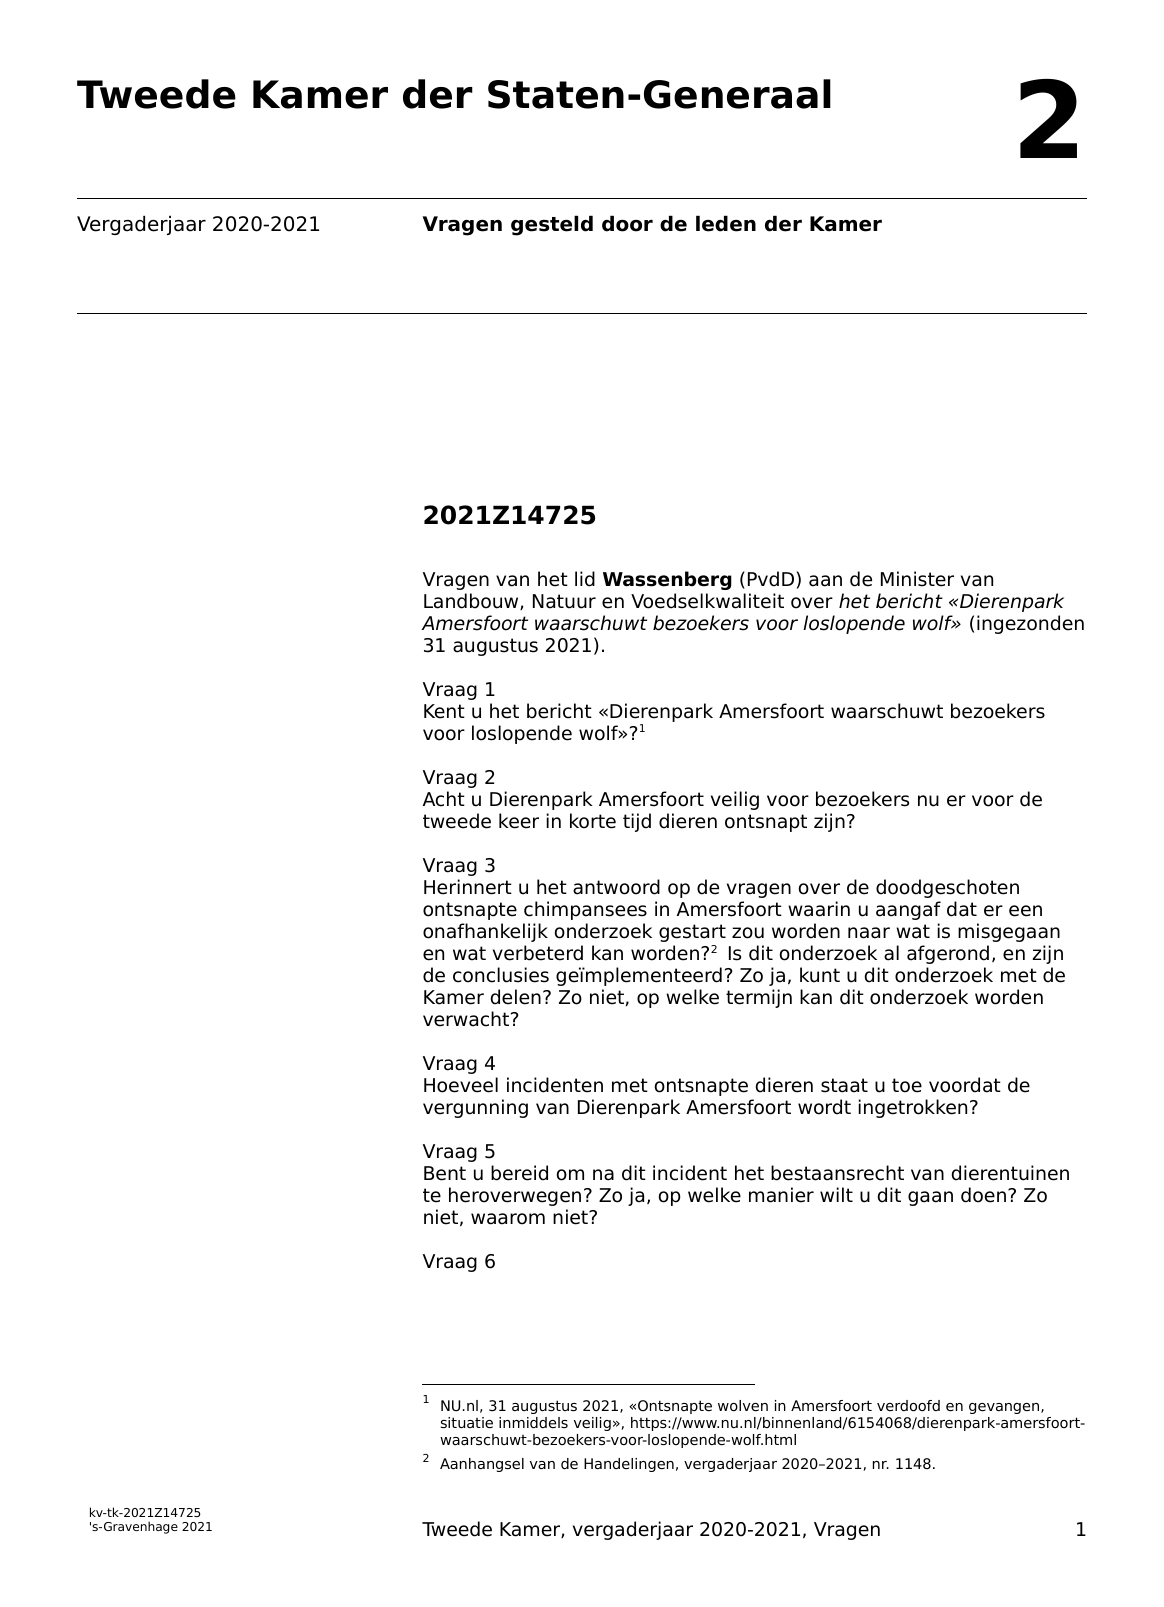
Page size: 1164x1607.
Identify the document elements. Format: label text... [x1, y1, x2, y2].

table_cell Vragen gesteld door de leden der Kamer [422, 199, 1087, 313]
text Vraag 2 [422, 767, 1087, 789]
text Acht u Dierenpark Amersfoort veilig voor bezoekers nu er voor de tweede keer in korte tijd dieren ontsnapt zijn? [422, 789, 1087, 833]
text Bent u bereid om na dit incident het bestaansrecht van dierentuinen te heroverwegen? Zo ja, op welke manier wilt u dit gaan doen? Zo niet, waarom niet? [422, 1163, 1087, 1229]
text Hoeveel incidenten met ontsnapte dieren staat u toe voordat de vergunning van Dierenpark Amersfoort wordt ingetrokken? [422, 1075, 1087, 1119]
text Kent u het bericht «Dierenpark Amersfoort waarschuwt bezoekers voor loslopende wolf»? [422, 701, 1087, 745]
table_header Tweede Kamer der Staten-Generaal [77, 59, 886, 198]
text 2021Z14725 [422, 501, 1087, 531]
text Aanhangsel van de Handelingen, vergaderjaar 2020–2021, nr. 1148. [422, 1452, 1087, 1474]
text Herinnert u het antwoord op de vragen over de doodgeschoten ontsnapte chimpansees in Amersfoort waarin u aangaf dat er een onafhankelijk onderzoek gestart zou worden naar wat is misgegaan en wat verbeterd kan worden? Is dit onderzoek al afgerond, en zijn de conclusies geïmplementeerd? Zo ja, kunt u dit onderzoek met de Kamer delen? Zo niet, op welke termijn kan dit onderzoek worden verwacht? [422, 877, 1087, 1031]
text Vraag 3 [422, 855, 1087, 877]
text NU.nl, 31 augustus 2021, «Ontsnapte wolven in Amersfoort verdoofd en gevangen, situatie inmiddels veilig», https://www.nu.nl/binnenland/6154068/dierenpark-amersfoort-waarschuwt-bezoekers-voor-loslopende-wolf.html [422, 1393, 1087, 1449]
table_cell Vergaderjaar 2020-2021 [77, 199, 422, 313]
text Vraag 1 [422, 679, 1087, 701]
text Vraag 5 [422, 1141, 1087, 1163]
text kv-tk-2021Z14725 [88, 1506, 323, 1520]
table_header 2 [886, 59, 1087, 198]
text Vraag 6 [422, 1251, 1087, 1273]
text Vraag 4 [422, 1053, 1087, 1075]
text Vragen van het lid Wassenberg (PvdD) aan de Minister van Landbouw, Natuur en Voedselkwaliteit over het bericht «Dierenpark Amersfoort waarschuwt bezoekers voor loslopende wolf» (ingezonden 31 augustus 2021). [422, 569, 1087, 657]
text 's-Gravenhage 2021 [88, 1520, 323, 1534]
